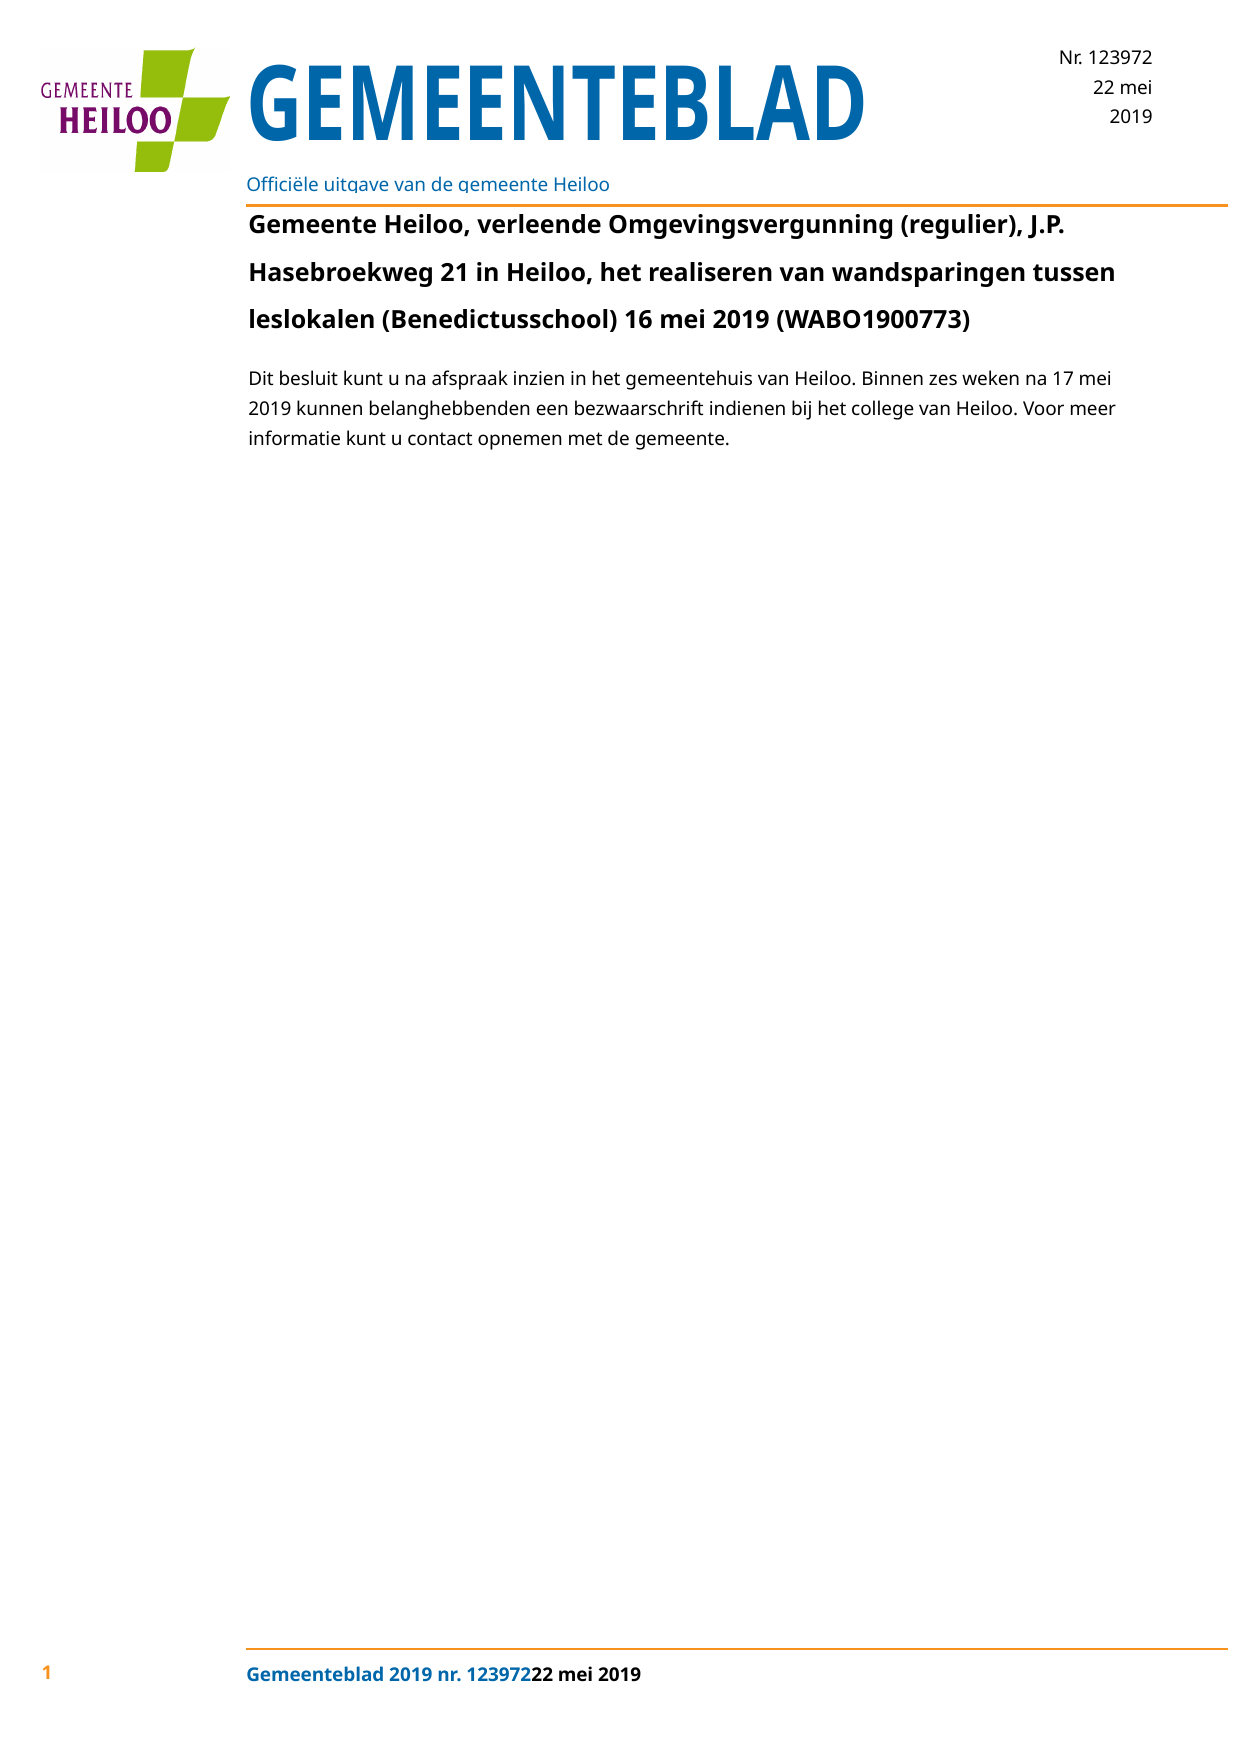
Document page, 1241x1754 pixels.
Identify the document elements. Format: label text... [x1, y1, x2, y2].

text Dit besluit kunt u na afspraak inzien in het gemeentehuis van Heiloo. Binnen zes weken na 17 mei 2019 kunnen belanghebbenden een bezwaarschrift indienen bij het college van Heiloo. Voor meer informatie kunt u contact opnemen met de gemeente. [248, 366, 1152, 450]
text Gemeente Heiloo, verleende Omgevingsvergunning (regulier), J.P. Hasebroekweg 21 in Heiloo, het realiseren van wandsparingen tussen leslokalen (Benedictusschool) 16 mei 2019 (WABO1900773) [248, 207, 1152, 336]
picture [41, 47, 231, 172]
